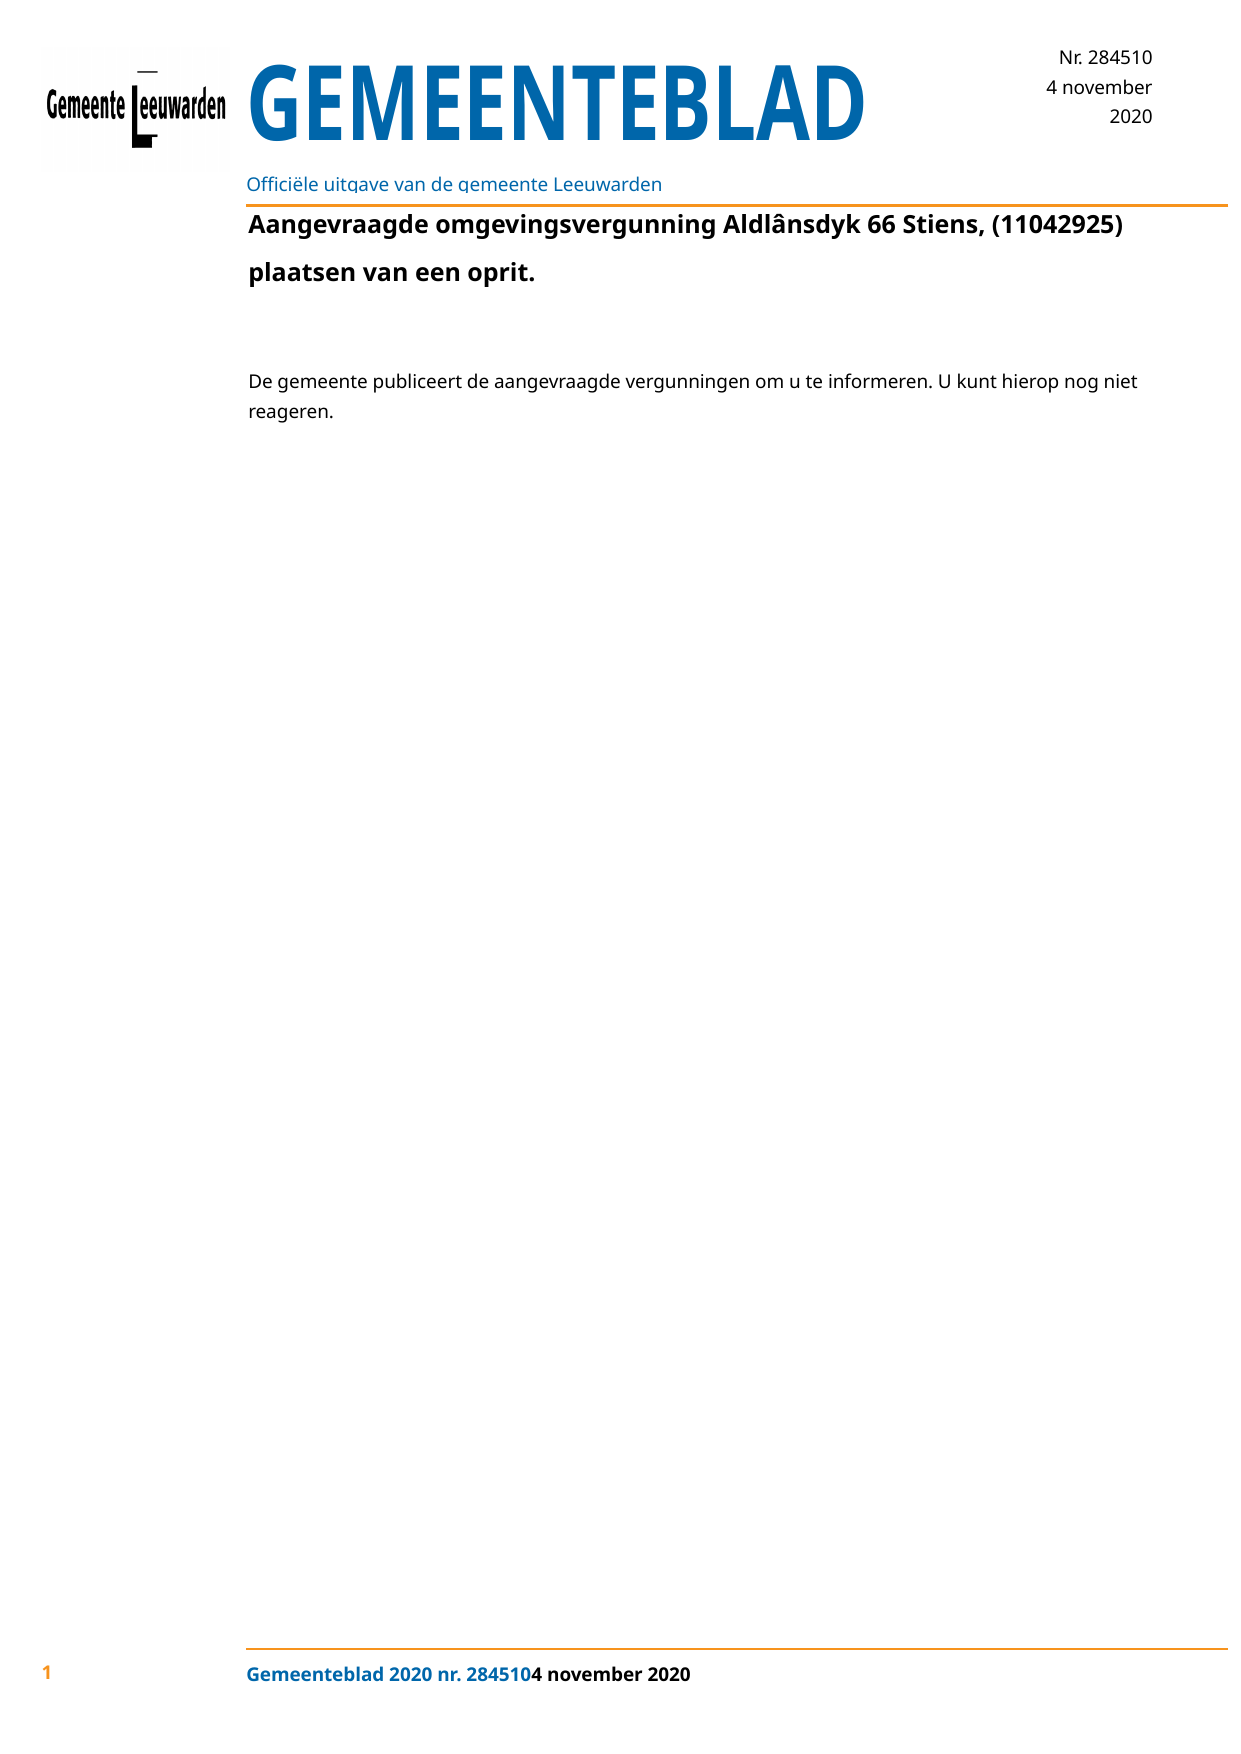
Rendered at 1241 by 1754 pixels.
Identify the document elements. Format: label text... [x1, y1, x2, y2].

text Aangevraagde omgevingsvergunning Aldlânsdyk 66 Stiens, (11042925) plaatsen van een oprit. [248, 207, 1152, 288]
text De gemeente publiceert de aangevraagde vergunningen om u te informeren. U kunt hierop nog niet reageren. [248, 368, 1152, 424]
picture [41, 47, 231, 172]
